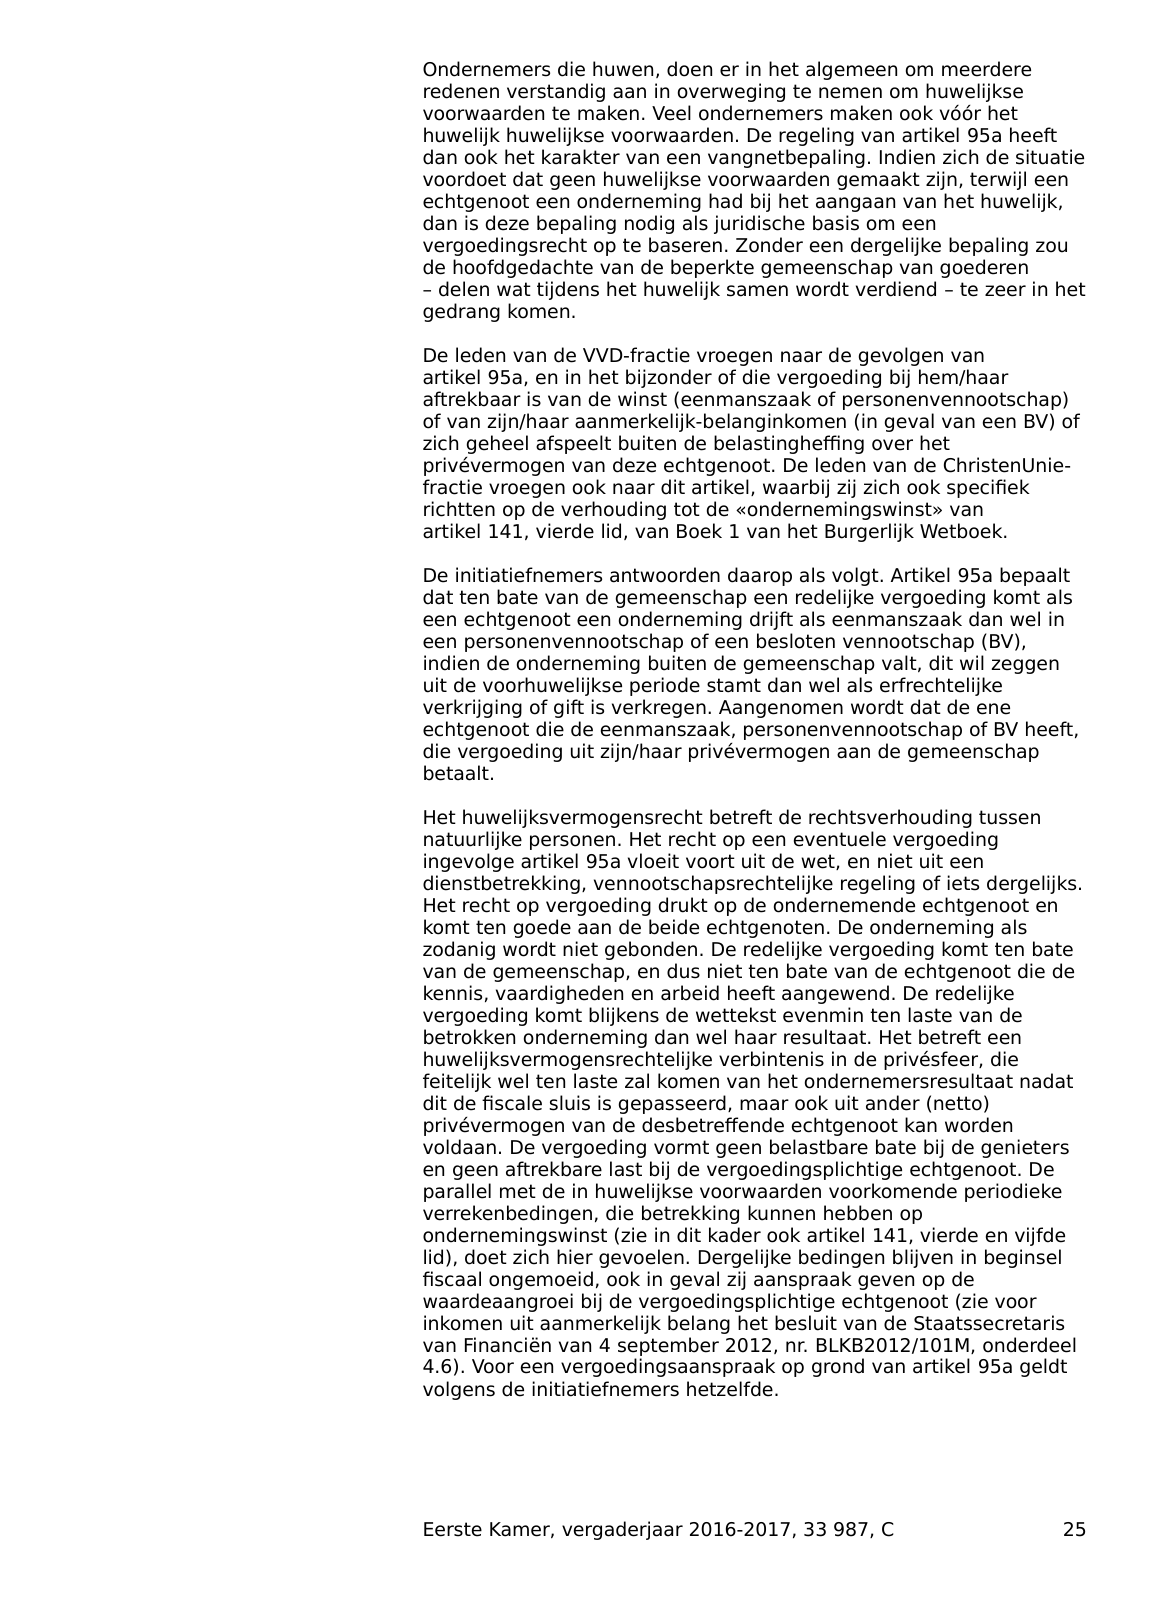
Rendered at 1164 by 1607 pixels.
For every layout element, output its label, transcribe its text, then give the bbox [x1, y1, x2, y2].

text De leden van de VVD-fractie vroegen naar de gevolgen van artikel 95a, en in het bijzonder of die vergoeding bij hem/haar aftrekbaar is van de winst (eenmanszaak of personenvennootschap) of van zijn/haar aanmerkelijk-belanginkomen (in geval van een BV) of zich geheel afspeelt buiten de belastingheffing over het privévermogen van deze echtgenoot. De leden van de ChristenUnie-fractie vroegen ook naar dit artikel, waarbij zij zich ook specifiek richtten op de verhouding tot de «ondernemingswinst» van artikel 141, vierde lid, van Boek 1 van het Burgerlijk Wetboek. [422, 345, 1087, 543]
text Het huwelijksvermogensrecht betreft de rechtsverhouding tussen natuurlijke personen. Het recht op een eventuele vergoeding ingevolge artikel 95a vloeit voort uit de wet, en niet uit een dienstbetrekking, vennootschapsrechtelijke regeling of iets dergelijks. Het recht op vergoeding drukt op de ondernemende echtgenoot en komt ten goede aan de beide echtgenoten. De onderneming als zodanig wordt niet gebonden. De redelijke vergoeding komt ten bate van de gemeenschap, en dus niet ten bate van de echtgenoot die de kennis, vaardigheden en arbeid heeft aangewend. De redelijke vergoeding komt blijkens de wettekst evenmin ten laste van de betrokken onderneming dan wel haar resultaat. Het betreft een huwelijksvermogensrechtelijke verbintenis in de privésfeer, die feitelijk wel ten laste zal komen van het ondernemersresultaat nadat dit de fiscale sluis is gepasseerd, maar ook uit ander (netto) privévermogen van de desbetreffende echtgenoot kan worden voldaan. De vergoeding vormt geen belastbare bate bij de genieters en geen aftrekbare last bij de vergoedingsplichtige echtgenoot. De parallel met de in huwelijkse voorwaarden voorkomende periodieke verrekenbedingen, die betrekking kunnen hebben op ondernemingswinst (zie in dit kader ook artikel 141, vierde en vijfde lid), doet zich hier gevoelen. Dergelijke bedingen blijven in beginsel fiscaal ongemoeid, ook in geval zij aanspraak geven op de waardeaangroei bij de vergoedingsplichtige echtgenoot (zie voor inkomen uit aanmerkelijk belang het besluit van de Staatssecretaris van Financiën van 4 september 2012, nr. BLKB2012/101M, onderdeel 4.6). Voor een vergoedingsaanspraak op grond van artikel 95a geldt volgens de initiatiefnemers hetzelfde. [422, 807, 1087, 1400]
text De initiatiefnemers antwoorden daarop als volgt. Artikel 95a bepaalt dat ten bate van de gemeenschap een redelijke vergoeding komt als een echtgenoot een onderneming drijft als eenmanszaak dan wel in een personenvennootschap of een besloten vennootschap (BV), indien de onderneming buiten de gemeenschap valt, dit wil zeggen uit de voorhuwelijkse periode stamt dan wel als erfrechtelijke verkrijging of gift is verkregen. Aangenomen wordt dat de ene echtgenoot die de eenmanszaak, personenvennootschap of BV heeft, die vergoeding uit zijn/haar privévermogen aan de gemeenschap betaalt. [422, 565, 1087, 785]
text Ondernemers die huwen, doen er in het algemeen om meerdere redenen verstandig aan in overweging te nemen om huwelijkse voorwaarden te maken. Veel ondernemers maken ook vóór het huwelijk huwelijkse voorwaarden. De regeling van artikel 95a heeft dan ook het karakter van een vangnetbepaling. Indien zich de situatie voordoet dat geen huwelijkse voorwaarden gemaakt zijn, terwijl een echtgenoot een onderneming had bij het aangaan van het huwelijk, dan is deze bepaling nodig als juridische basis om een vergoedingsrecht op te baseren. Zonder een dergelijke bepaling zou de hoofdgedachte van de beperkte gemeenschap van goederen – delen wat tijdens het huwelijk samen wordt verdiend – te zeer in het gedrang komen. [422, 59, 1087, 323]
